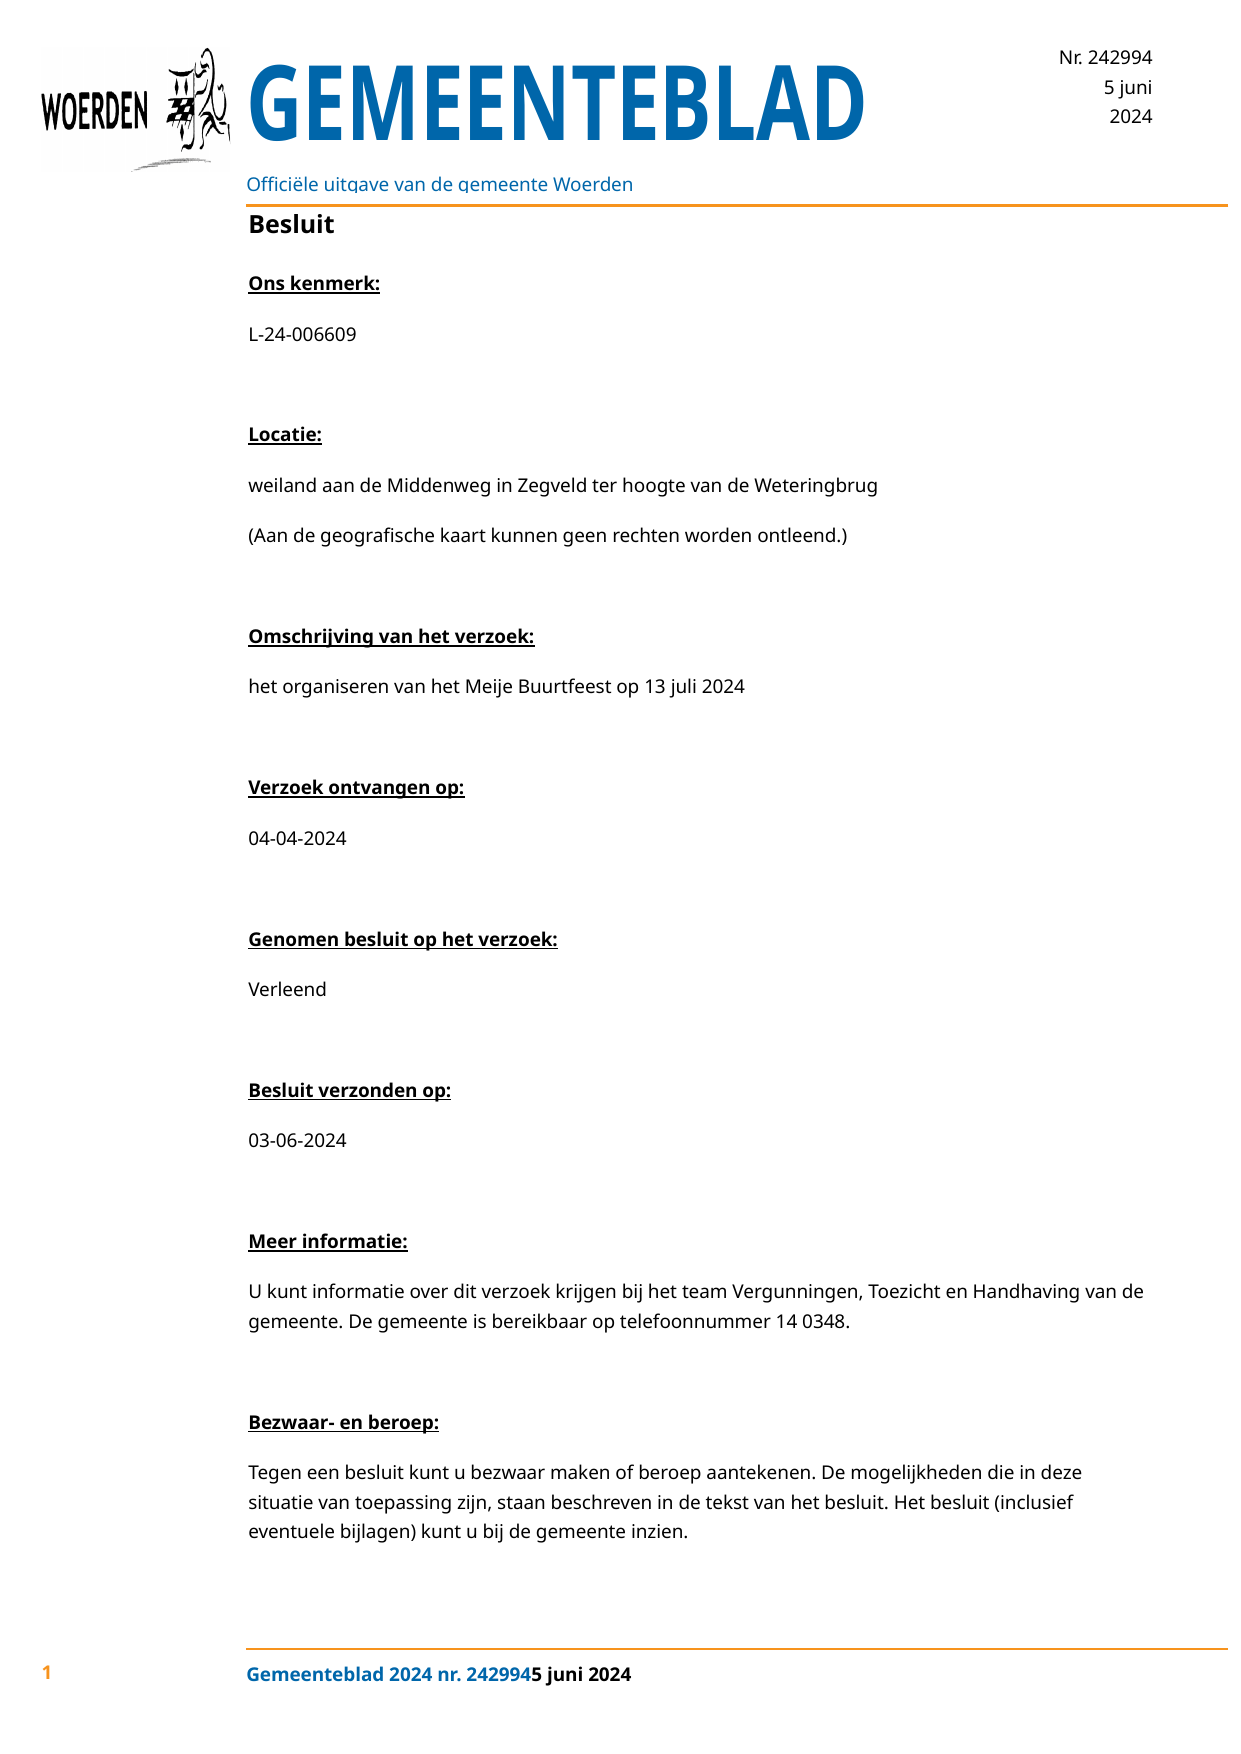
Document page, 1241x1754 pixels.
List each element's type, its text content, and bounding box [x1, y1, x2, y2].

text Besluit verzonden op: [248, 1077, 1152, 1103]
text Meer informatie: [248, 1228, 1152, 1254]
picture [41, 47, 231, 172]
text L-24-006609 [248, 321, 1152, 346]
text U kunt informatie over dit verzoek krijgen bij het team Vergunningen, Toezicht en Handhaving van de gemeente. De gemeente is bereikbaar op telefoonnummer 14 0348. [248, 1279, 1152, 1334]
text Tegen een besluit kunt u bezwaar maken of beroep aantekenen. De mogelijkheden die in deze situatie van toepassing zijn, staan beschreven in de tekst van het besluit. Het besluit (inclusief eventuele bijlagen) kunt u bij de gemeente inzien. [248, 1459, 1152, 1544]
text weiland aan de Middenweg in Zegveld ter hoogte van de Weteringbrug [248, 472, 1152, 498]
text Besluit [248, 207, 1152, 241]
text (Aan de geografische kaart kunnen geen rechten worden ontleend.) [248, 522, 1152, 548]
text 03-06-2024 [248, 1127, 1152, 1153]
text Ons kenmerk: [248, 270, 1152, 296]
text Verzoek ontvangen op: [248, 774, 1152, 800]
text het organiseren van het Meije Buurtfeest op 13 juli 2024 [248, 674, 1152, 699]
text Bezwaar- en beroep: [248, 1409, 1152, 1435]
text Genomen besluit op het verzoek: [248, 926, 1152, 951]
text Locatie: [248, 422, 1152, 447]
text 04-04-2024 [248, 825, 1152, 851]
text Omschrijving van het verzoek: [248, 623, 1152, 649]
text Verleend [248, 976, 1152, 1002]
